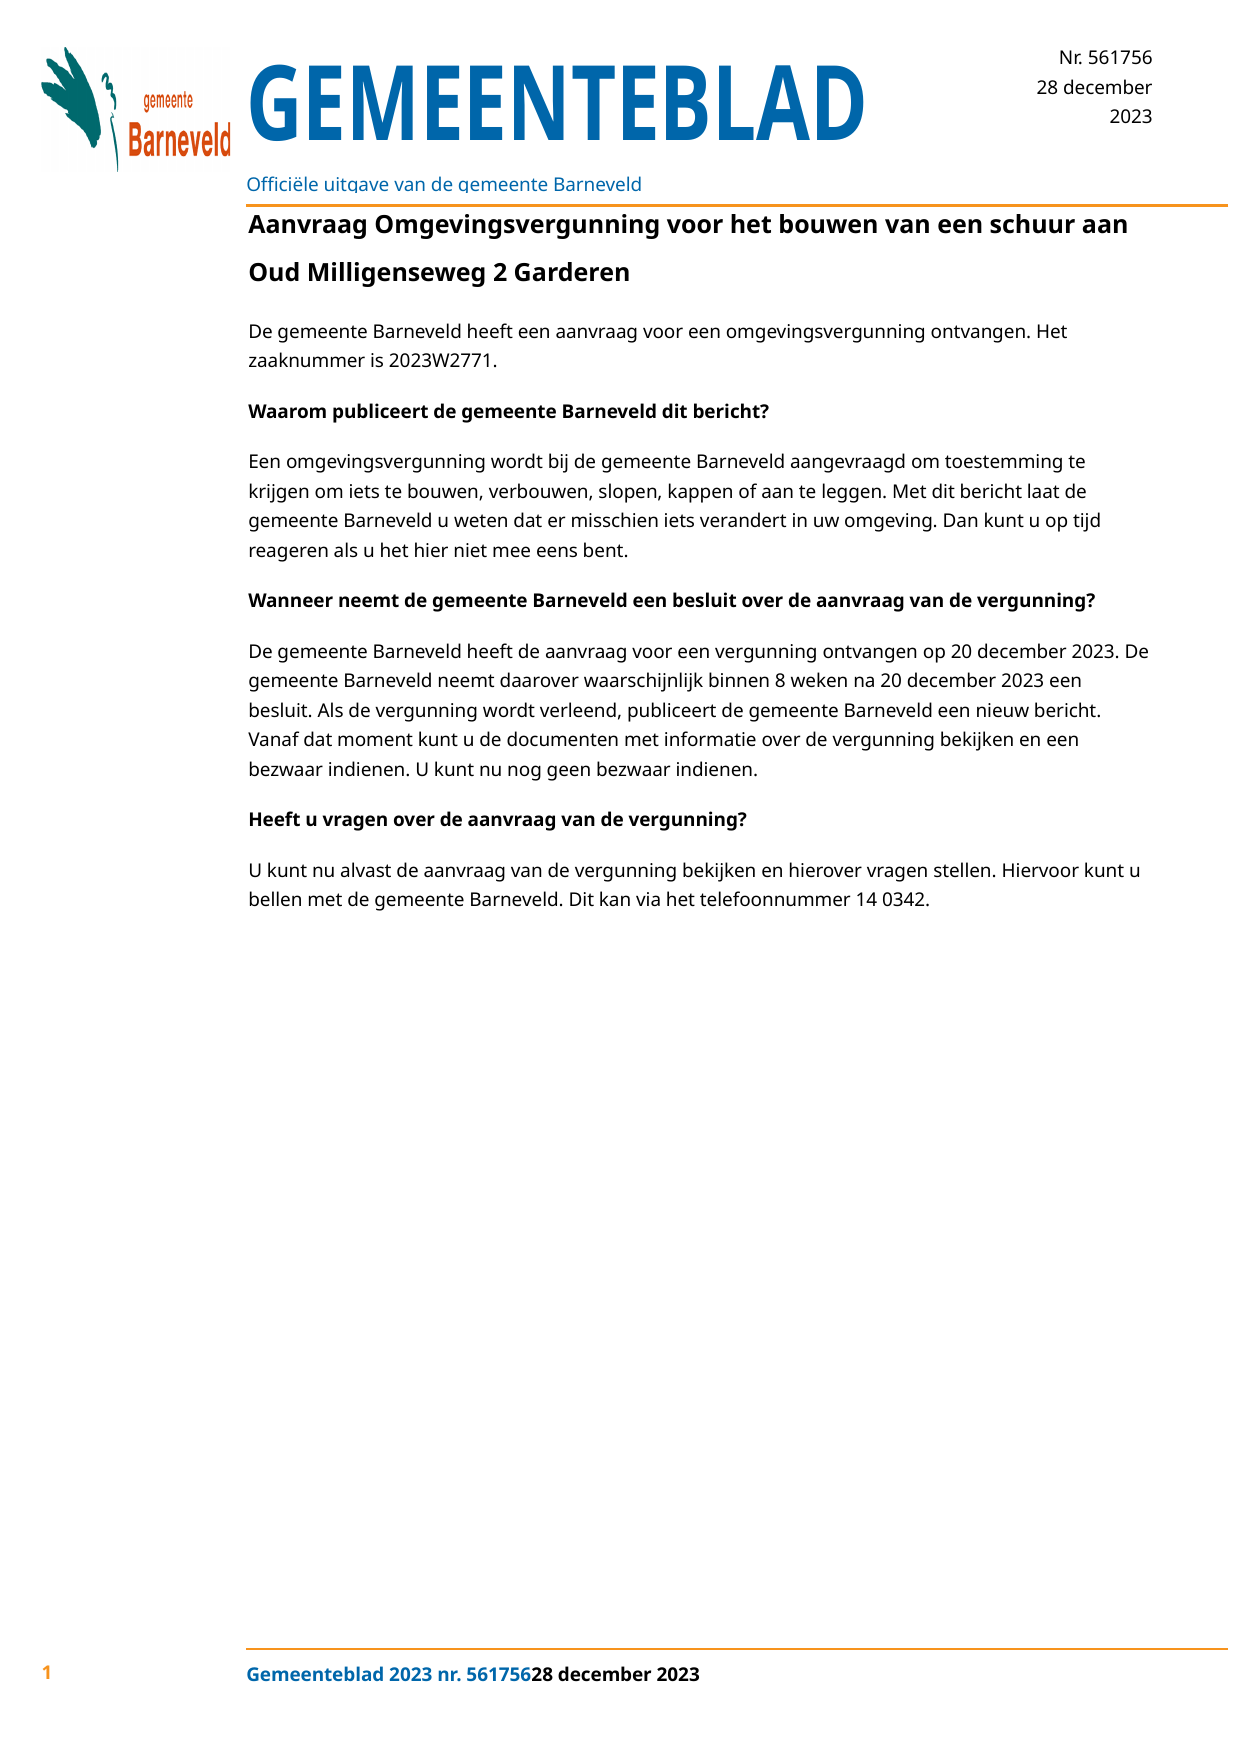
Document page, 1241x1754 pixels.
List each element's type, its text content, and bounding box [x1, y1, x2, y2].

text U kunt nu alvast de aanvraag van de vergunning bekijken en hierover vragen stellen. Hiervoor kunt u bellen met de gemeente Barneveld. Dit kan via het telefoonnummer 14 0342. [248, 857, 1152, 912]
text Waarom publiceert de gemeente Barneveld dit bericht? [248, 398, 1152, 424]
text Heeft u vragen over de aanvraag van de vergunning? [248, 807, 1152, 832]
picture [41, 47, 231, 172]
text De gemeente Barneveld heeft een aanvraag voor een omgevingsvergunning ontvangen. Het zaaknummer is 2023W2771. [248, 318, 1152, 373]
text De gemeente Barneveld heeft de aanvraag voor een vergunning ontvangen op 20 december 2023. De gemeente Barneveld neemt daarover waarschijnlijk binnen 8 weken na 20 december 2023 een besluit. Als de vergunning wordt verleend, publiceert de gemeente Barneveld een nieuw bericht. Vanaf dat moment kunt u de documenten met informatie over de vergunning bekijken en een bezwaar indienen. U kunt nu nog geen bezwaar indienen. [248, 638, 1152, 782]
text Aanvraag Omgevingsvergunning voor het bouwen van een schuur aan Oud Milligenseweg 2 Garderen [248, 207, 1152, 288]
text Een omgevingsvergunning wordt bij de gemeente Barneveld aangevraagd om toestemming te krijgen om iets te bouwen, verbouwen, slopen, kappen of aan te leggen. Met dit bericht laat de gemeente Barneveld u weten dat er misschien iets verandert in uw omgeving. Dan kunt u op tijd reageren als u het hier niet mee eens bent. [248, 448, 1152, 563]
text Wanneer neemt de gemeente Barneveld een besluit over de aanvraag van de vergunning? [248, 587, 1152, 613]
